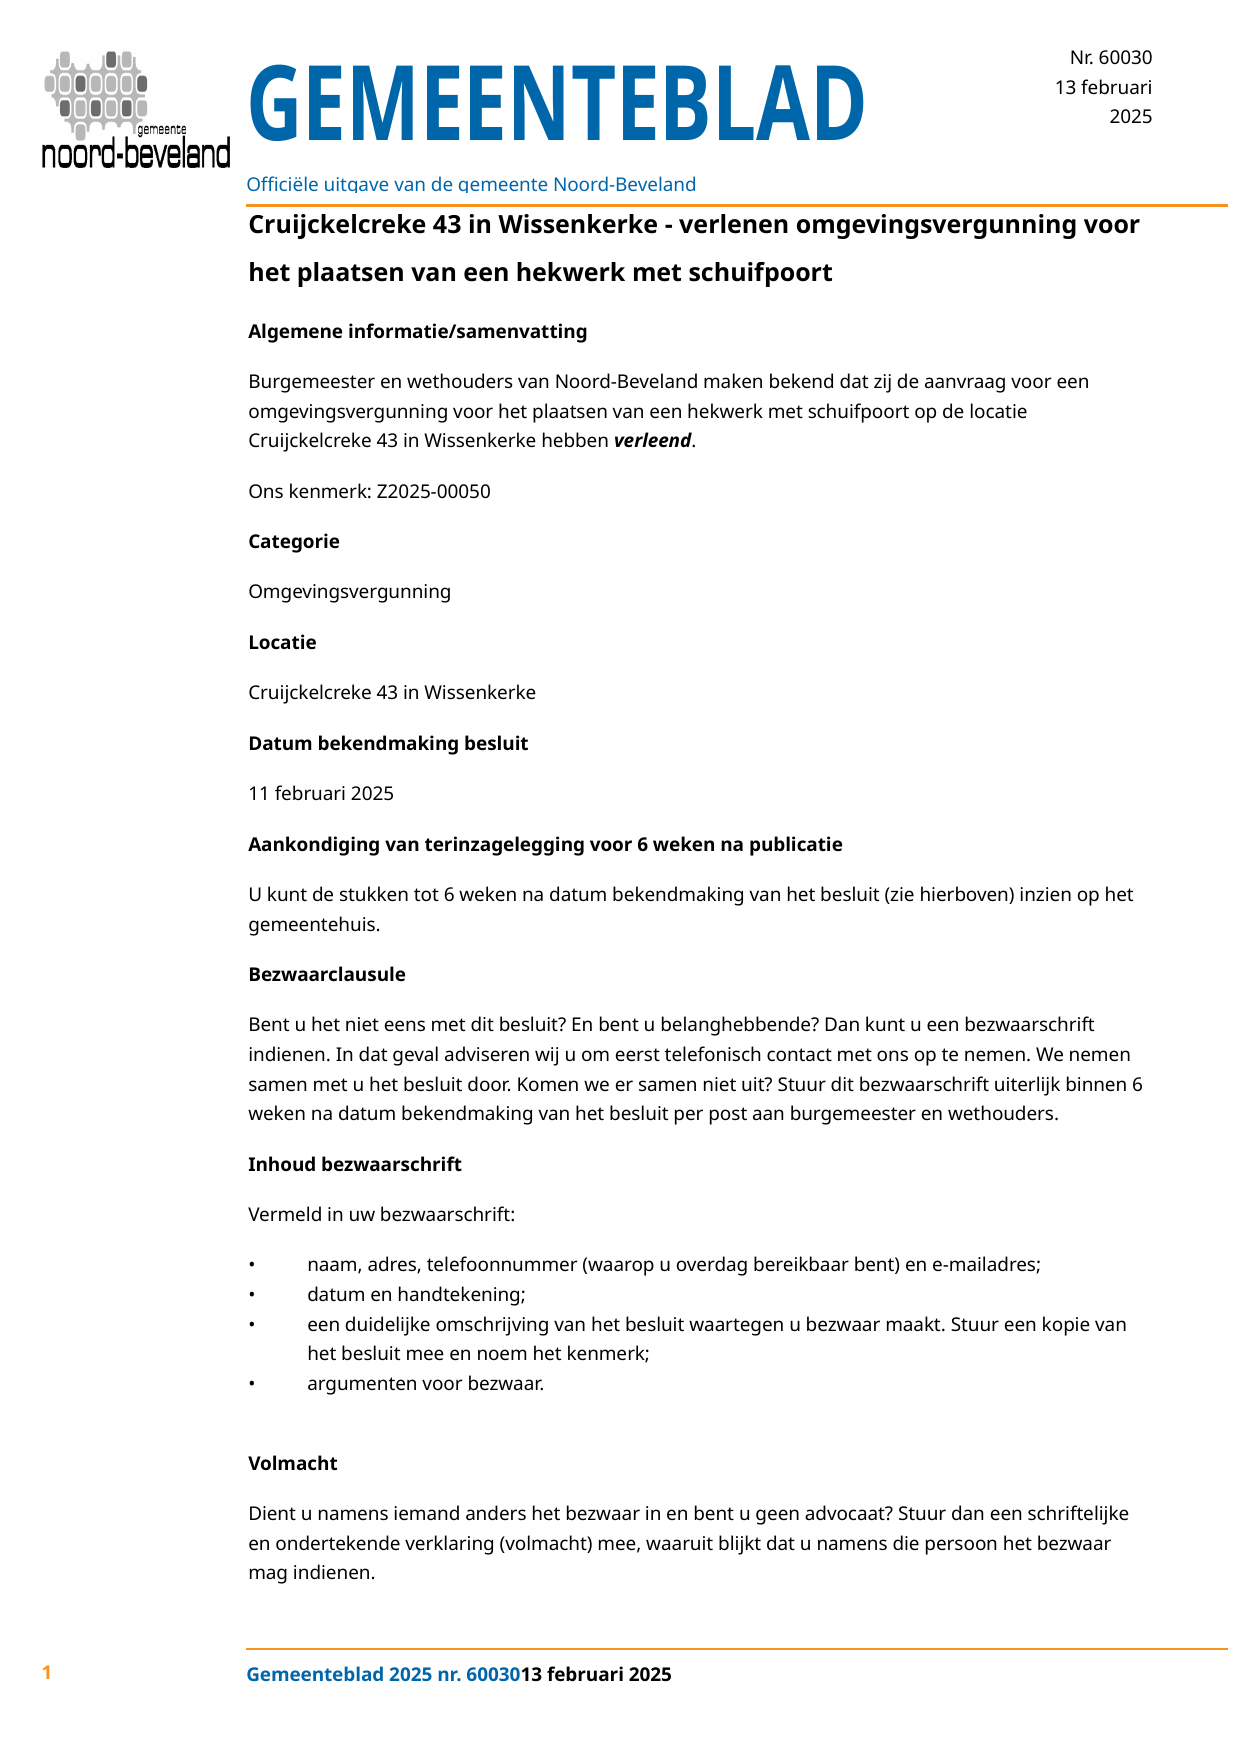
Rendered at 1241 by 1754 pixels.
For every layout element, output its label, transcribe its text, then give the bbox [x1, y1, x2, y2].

text Algemene informatie/samenvatting [248, 318, 1152, 344]
list datum en handtekening; [248, 1281, 1152, 1307]
list een duidelijke omschrijving van het besluit waartegen u bezwaar maakt. Stuur een kopie van het besluit mee en noem het kenmerk; [248, 1311, 1152, 1366]
text Burgemeester en wethouders van Noord-Beveland maken bekend dat zij de aanvraag voor een omgevingsvergunning voor het plaatsen van een hekwerk met schuifpoort op de locatie Cruijckelcreke 43 in Wissenkerke hebben verleend. [248, 368, 1152, 453]
text Volmacht [248, 1450, 1152, 1476]
text Vermeld in uw bezwaarschrift: [248, 1201, 1152, 1227]
list argumenten voor bezwaar. [248, 1370, 1152, 1396]
text Cruijckelcreke 43 in Wissenkerke - verlenen omgevingsvergunning voor het plaatsen van een hekwerk met schuifpoort [248, 207, 1152, 288]
text Cruijckelcreke 43 in Wissenkerke [248, 679, 1152, 705]
text Inhoud bezwaarschrift [248, 1151, 1152, 1177]
text Ons kenmerk: Z2025-00050 [248, 478, 1152, 504]
text Categorie [248, 528, 1152, 554]
text 11 februari 2025 [248, 780, 1152, 806]
picture [41, 47, 231, 172]
text U kunt de stukken tot 6 weken na datum bekendmaking van het besluit (zie hierboven) inzien op het gemeentehuis. [248, 881, 1152, 937]
text Omgevingsvergunning [248, 579, 1152, 604]
text Dient u namens iemand anders het bezwaar in en bent u geen advocaat? Stuur dan een schriftelijke en ondertekende verklaring (volmacht) mee, waaruit blijkt dat u namens die persoon het bezwaar mag indienen. [248, 1500, 1152, 1585]
text Datum bekendmaking besluit [248, 730, 1152, 756]
text Bezwaarclausule [248, 961, 1152, 987]
text Bent u het niet eens met dit besluit? En bent u belanghebbende? Dan kunt u een bezwaarschrift indienen. In dat geval adviseren wij u om eerst telefonisch contact met ons op te nemen. We nemen samen met u het besluit door. Komen we er samen niet uit? Stuur dit bezwaarschrift uiterlijk binnen 6 weken na datum bekendmaking van het besluit per post aan burgemeester en wethouders. [248, 1012, 1152, 1126]
text Aankondiging van terinzagelegging voor 6 weken na publicatie [248, 831, 1152, 857]
list naam, adres, telefoonnummer (waarop u overdag bereikbaar bent) en e-mailadres; [248, 1252, 1152, 1277]
text Locatie [248, 629, 1152, 655]
